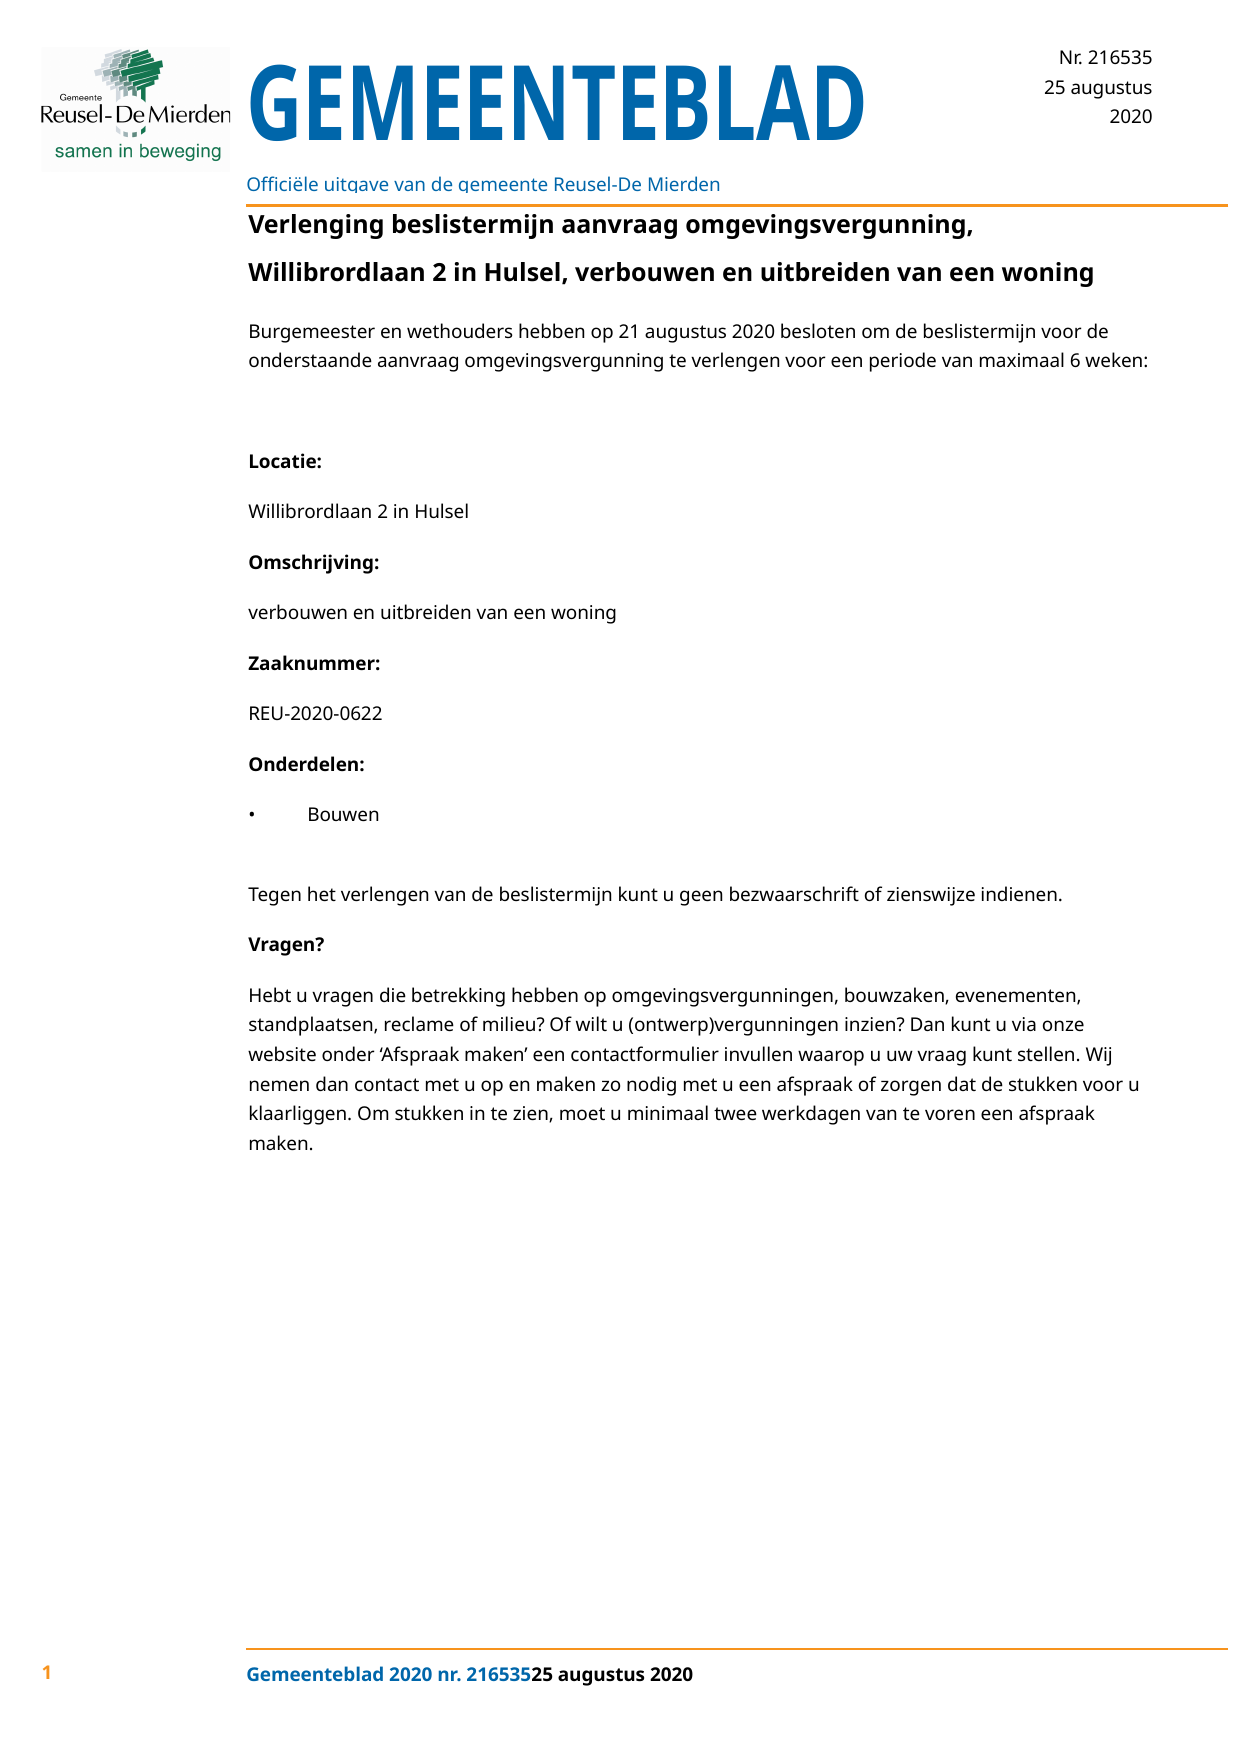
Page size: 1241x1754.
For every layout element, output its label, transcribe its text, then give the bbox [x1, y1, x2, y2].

list Bouwen [248, 801, 1152, 827]
text Omschrijving: [248, 549, 1152, 575]
picture [41, 47, 231, 172]
text Hebt u vragen die betrekking hebben op omgevingsvergunningen, bouwzaken, evenementen, standplaatsen, reclame of milieu? Of wilt u (ontwerp)vergunningen inzien? Dan kunt u via onze website onder ‘Afspraak maken’ een contactformulier invullen waarop u uw vraag kunt stellen. Wij nemen dan contact met u op en maken zo nodig met u een afspraak of zorgen dat de stukken voor u klaarliggen. Om stukken in te zien, moet u minimaal twee werkdagen van te voren een afspraak maken. [248, 982, 1152, 1156]
text Onderdelen: [248, 751, 1152, 777]
text Locatie: [248, 448, 1152, 474]
text Zaaknummer: [248, 650, 1152, 676]
text REU-2020-0622 [248, 700, 1152, 726]
text Vragen? [248, 932, 1152, 957]
text Tegen het verlengen van de beslistermijn kunt u geen bezwaarschrift of zienswijze indienen. [248, 881, 1152, 907]
text Burgemeester en wethouders hebben op 21 augustus 2020 besloten om de beslistermijn voor de onderstaande aanvraag omgevingsvergunning te verlengen voor een periode van maximaal 6 weken: [248, 318, 1152, 373]
text Willibrordlaan 2 in Hulsel [248, 499, 1152, 524]
text verbouwen en uitbreiden van een woning [248, 599, 1152, 625]
text Verlenging beslistermijn aanvraag omgevingsvergunning, Willibrordlaan 2 in Hulsel, verbouwen en uitbreiden van een woning [248, 207, 1152, 288]
